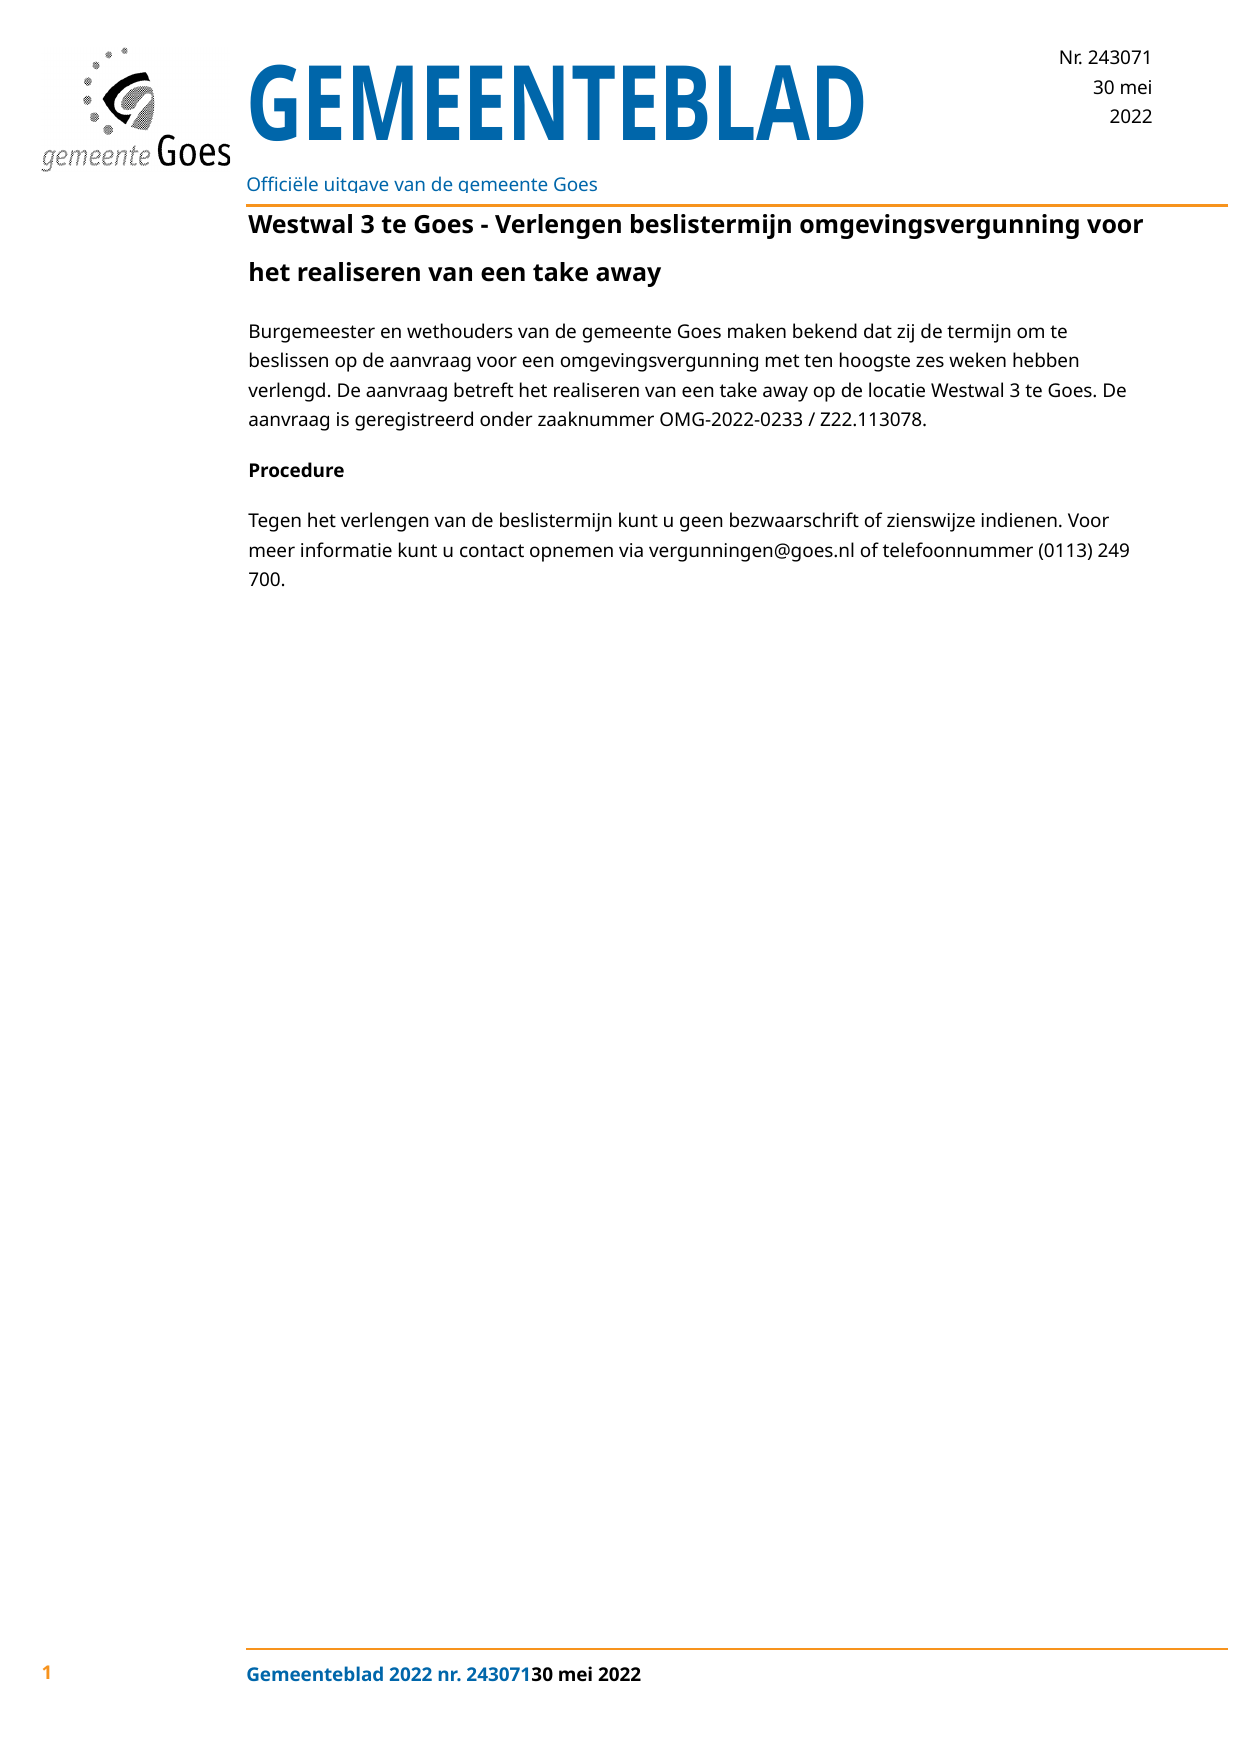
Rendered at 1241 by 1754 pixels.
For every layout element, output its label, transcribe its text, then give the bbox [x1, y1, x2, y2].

text Tegen het verlengen van de beslistermijn kunt u geen bezwaarschrift of zienswijze indienen. Voor meer informatie kunt u contact opnemen via vergunningen@goes.nl of telefoonnummer (0113) 249 700. [248, 507, 1152, 592]
picture [41, 47, 231, 172]
text Burgemeester en wethouders van de gemeente Goes maken bekend dat zij de termijn om te beslissen op de aanvraag voor een omgevingsvergunning met ten hoogste zes weken hebben verlengd. De aanvraag betreft het realiseren van een take away op de locatie Westwal 3 te Goes. De aanvraag is geregistreerd onder zaaknummer OMG-2022-0233 / Z22.113078. [248, 318, 1152, 432]
text Procedure [248, 457, 1152, 483]
text Westwal 3 te Goes - Verlengen beslistermijn omgevingsvergunning voor het realiseren van een take away [248, 207, 1152, 288]
